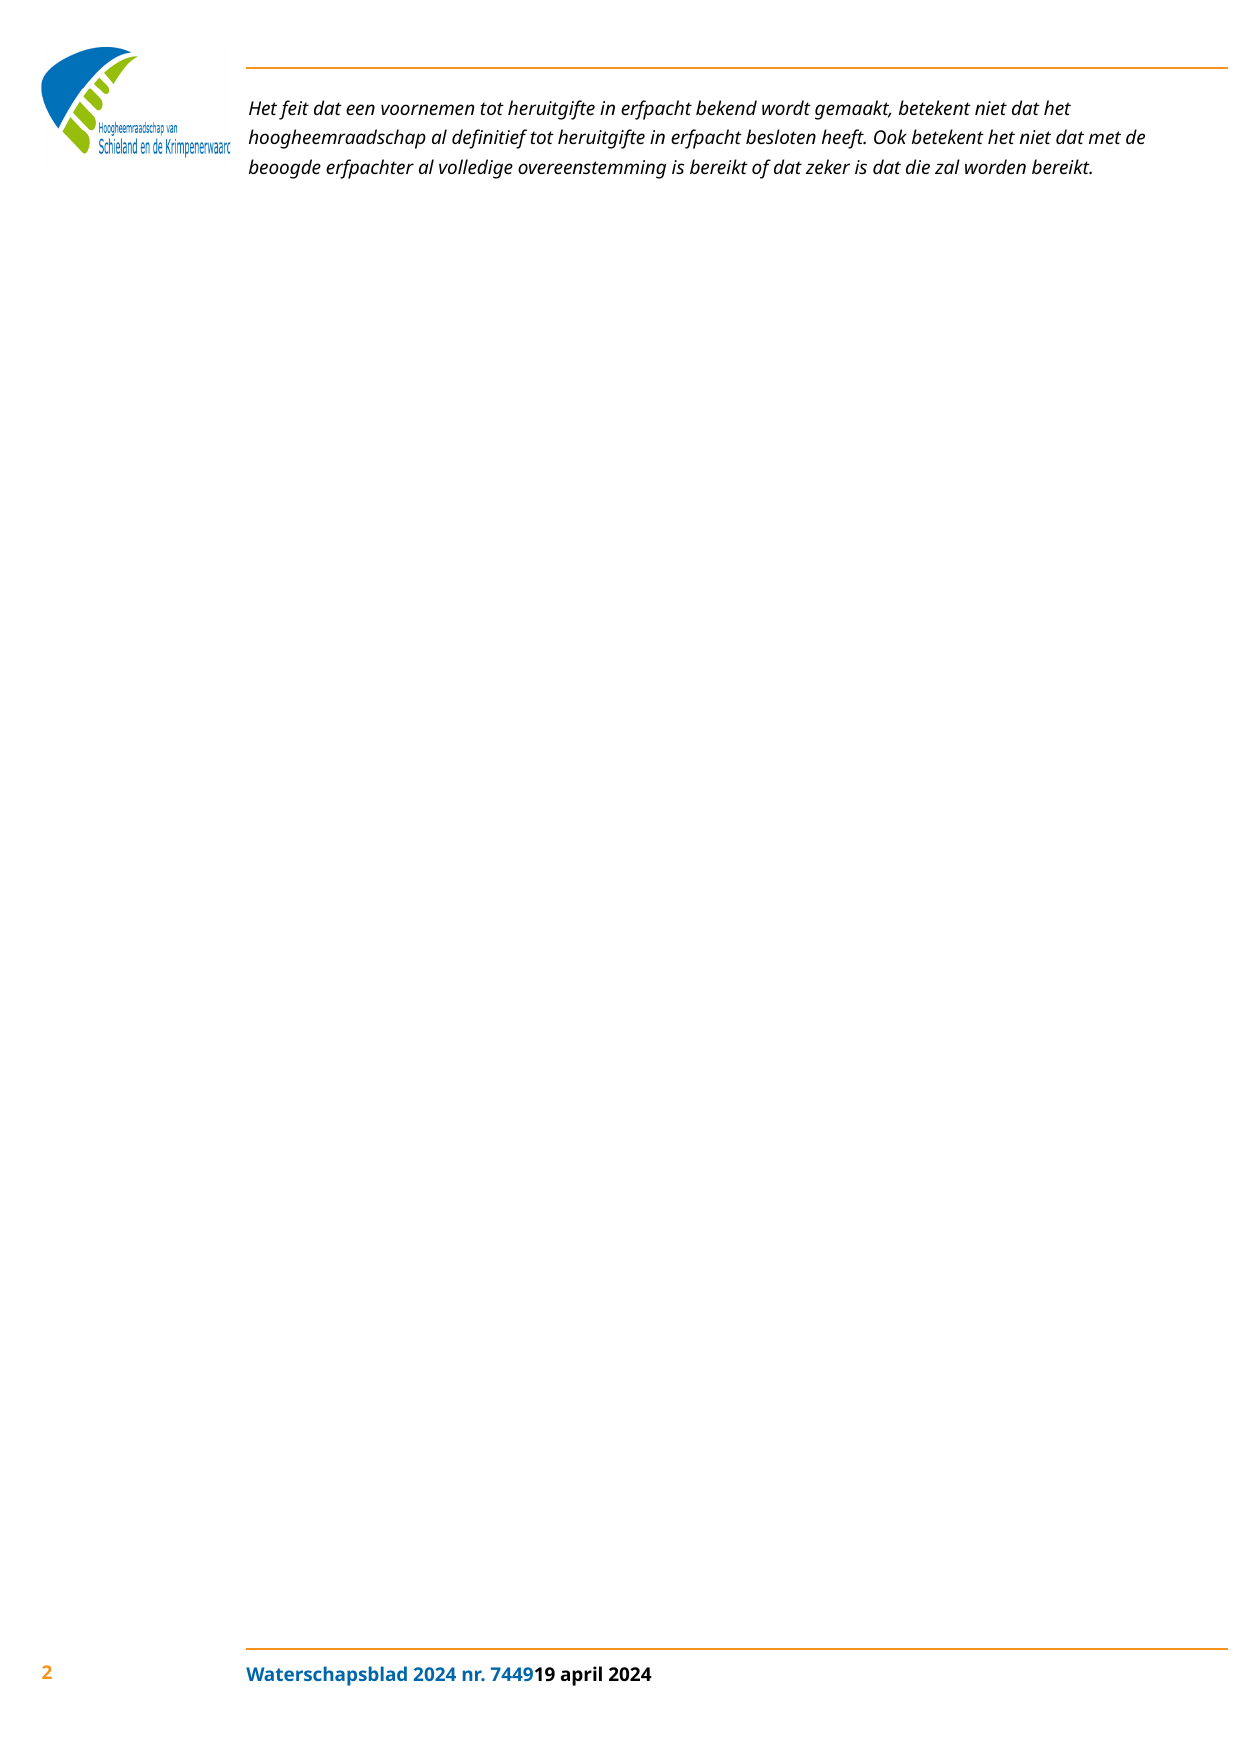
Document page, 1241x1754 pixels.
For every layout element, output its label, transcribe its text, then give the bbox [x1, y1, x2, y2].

text Het feit dat een voornemen tot heruitgifte in erfpacht bekend wordt gemaakt, betekent niet dat het hoogheemraadschap al definitief tot heruitgifte in erfpacht besloten heeft. Ook betekent het niet dat met de beoogde erfpachter al volledige overeenstemming is bereikt of dat zeker is dat die zal worden bereikt. [248, 95, 1152, 180]
picture [41, 47, 231, 172]
